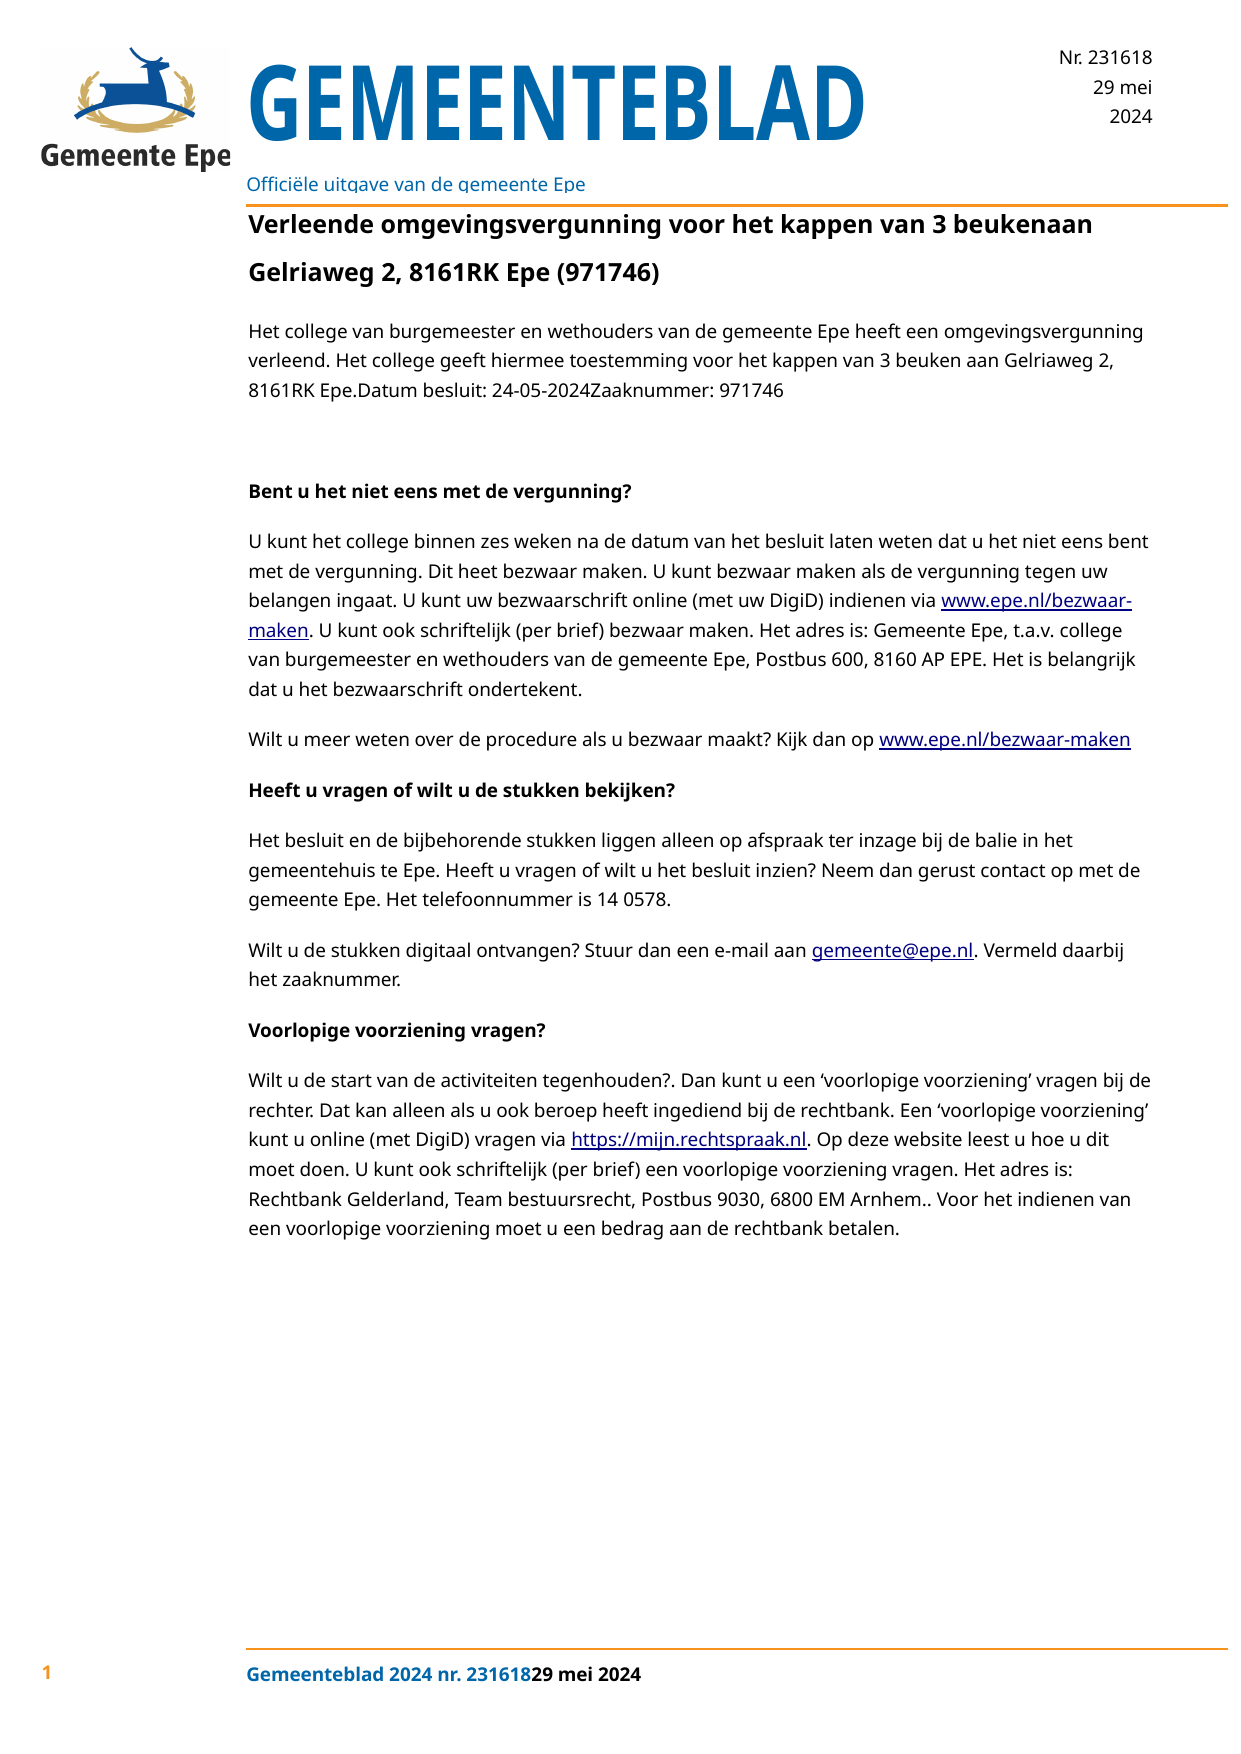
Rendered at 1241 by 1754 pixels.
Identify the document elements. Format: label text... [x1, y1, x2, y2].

text Wilt u meer weten over de procedure als u bezwaar maakt? Kijk dan op www.epe.nl/bezwaar-maken [248, 727, 1152, 752]
text Het besluit en de bijbehorende stukken liggen alleen op afspraak ter inzage bij de balie in het gemeentehuis te Epe. Heeft u vragen of wilt u het besluit inzien? Neem dan gerust contact op met de gemeente Epe. Het telefoonnummer is 14 0578. [248, 827, 1152, 912]
text Bent u het niet eens met de vergunning? [248, 478, 1152, 504]
text Het college van burgemeester en wethouders van de gemeente Epe heeft een omgevingsvergunning verleend. Het college geeft hiermee toestemming voor het kappen van 3 beuken aan Gelriaweg 2, 8161RK Epe.Datum besluit: 24-05-2024Zaaknummer: 971746 [248, 318, 1152, 403]
text Voorlopige voorziening vragen? [248, 1017, 1152, 1043]
text Wilt u de stukken digitaal ontvangen? Stuur dan een e-mail aan gemeente@epe.nl. Vermeld daarbij het zaaknummer. [248, 937, 1152, 992]
text Wilt u de start van de activiteiten tegenhouden?. Dan kunt u een ‘voorlopige voorziening’ vragen bij de rechter. Dat kan alleen als u ook beroep heeft ingediend bij de rechtbank. Een ‘voorlopige voorziening’ kunt u online (met DigiD) vragen via https://mijn.rechtspraak.nl. Op deze website leest u hoe u dit moet doen. U kunt ook schriftelijk (per brief) een voorlopige voorziening vragen. Het adres is: Rechtbank Gelderland, Team bestuursrecht, Postbus 9030, 6800 EM Arnhem.. Voor het indienen van een voorlopige voorziening moet u een bedrag aan de rechtbank betalen. [248, 1067, 1152, 1241]
text Verleende omgevingsvergunning voor het kappen van 3 beukenaan Gelriaweg 2, 8161RK Epe (971746) [248, 207, 1152, 288]
picture [41, 47, 231, 172]
text U kunt het college binnen zes weken na de datum van het besluit laten weten dat u het niet eens bent met de vergunning. Dit heet bezwaar maken. U kunt bezwaar maken als de vergunning tegen uw belangen ingaat. U kunt uw bezwaarschrift online (met uw DigiD) indienen via www.epe.nl/bezwaar-maken. U kunt ook schriftelijk (per brief) bezwaar maken. Het adres is: Gemeente Epe, t.a.v. college van burgemeester en wethouders van de gemeente Epe, Postbus 600, 8160 AP EPE. Het is belangrijk dat u het bezwaarschrift ondertekent. [248, 528, 1152, 702]
text Heeft u vragen of wilt u de stukken bekijken? [248, 777, 1152, 803]
